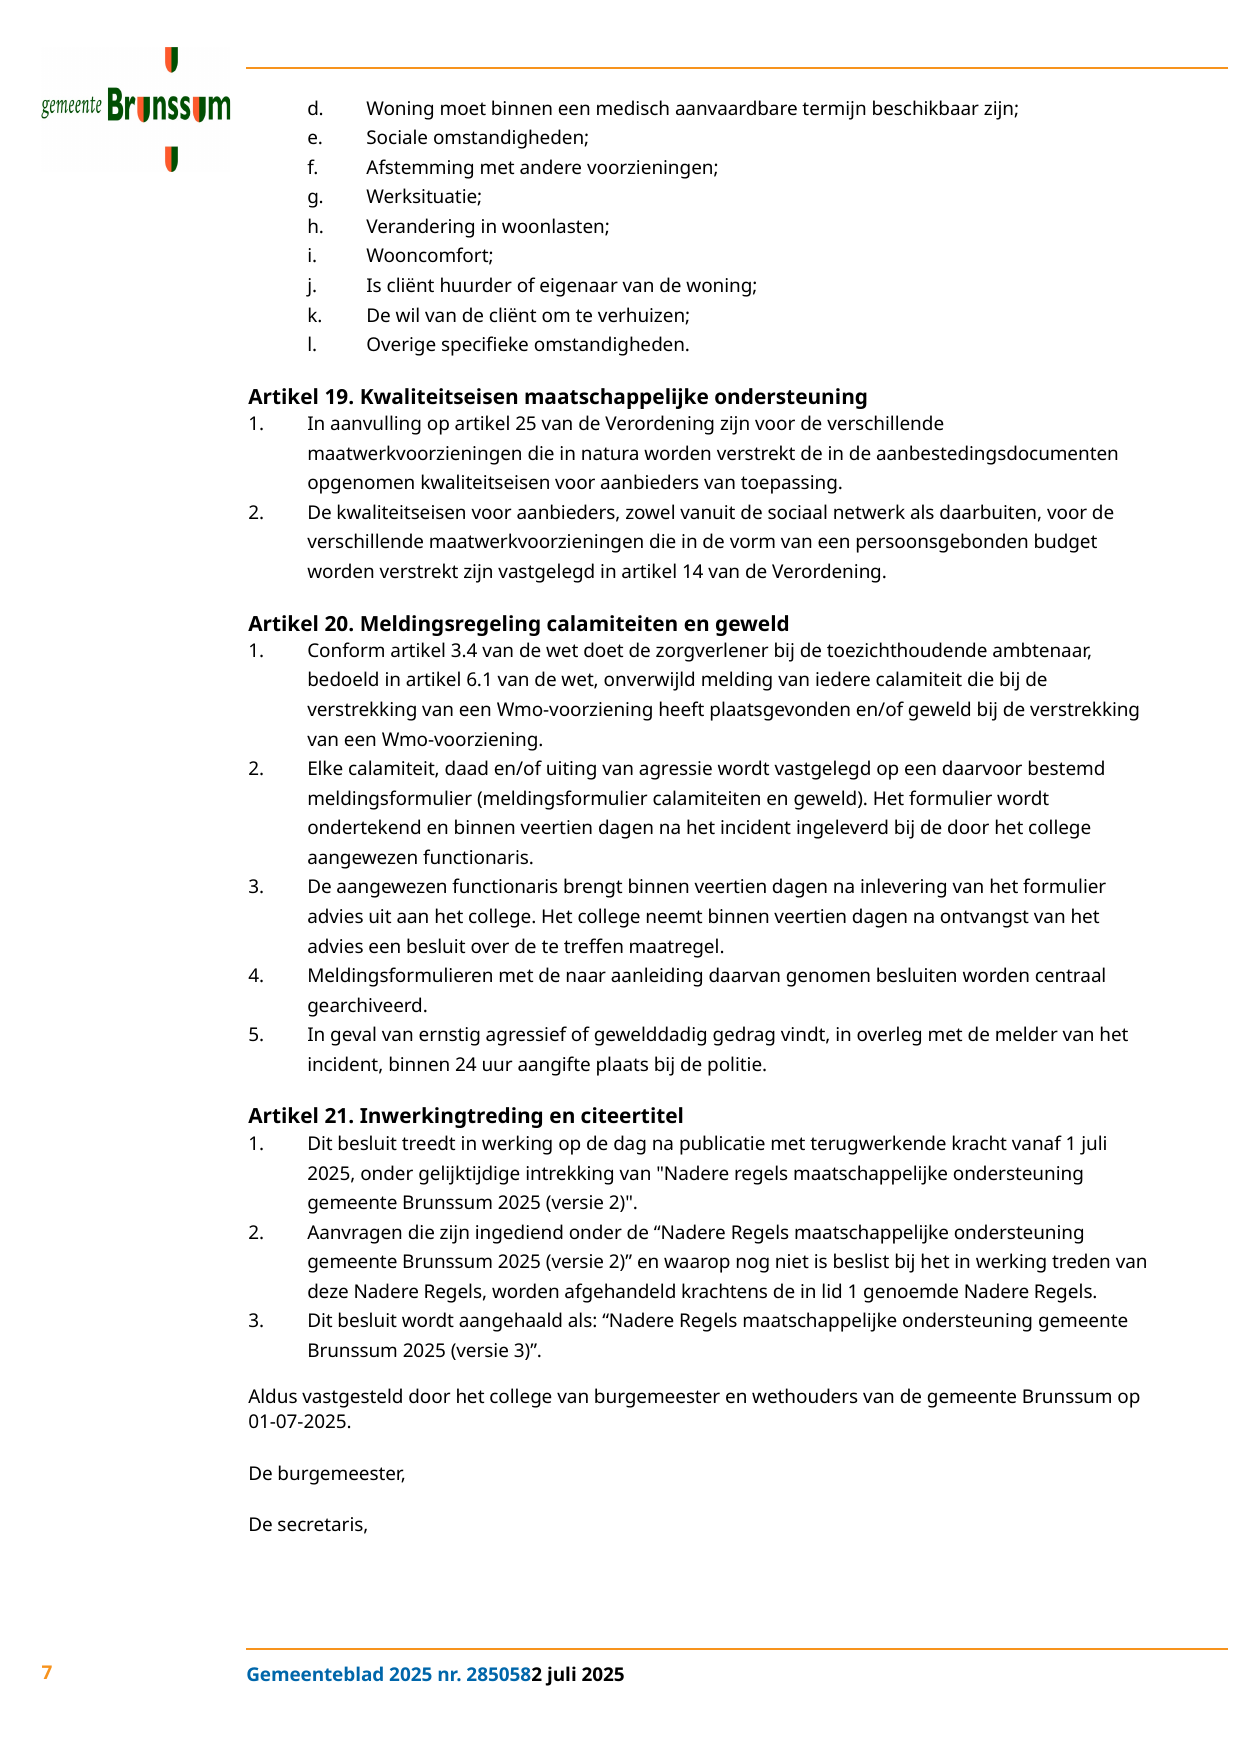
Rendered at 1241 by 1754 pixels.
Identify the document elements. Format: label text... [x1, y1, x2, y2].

text De secretaris, [248, 1511, 1152, 1537]
list Overige specifieke omstandigheden. [307, 331, 1152, 357]
list Conform artikel 3.4 van de wet doet de zorgverlener bij de toezichthoudende ambtenaar, bedoeld in artikel 6.1 van de wet, onverwijld melding van iedere calamiteit die bij de verstrekking van een Wmo-voorziening heeft plaatsgevonden en/of geweld bij de verstrekking van een Wmo-voorziening. [248, 637, 1152, 752]
list Elke calamiteit, daad en/of uiting van agressie wordt vastgelegd op een daarvoor bestemd meldingsformulier (meldingsformulier calamiteiten en geweld). Het formulier wordt ondertekend en binnen veertien dagen na het incident ingeleverd bij de door het college aangewezen functionaris. [248, 755, 1152, 870]
picture [41, 47, 231, 172]
text Aldus vastgesteld door het college van burgemeester en wethouders van de gemeente Brunssum op 01-07-2025. [248, 1383, 1152, 1434]
list Meldingsformulieren met de naar aanleiding daarvan genomen besluiten worden centraal gearchiveerd. [248, 962, 1152, 1018]
list In aanvulling op artikel 25 van de Verordening zijn voor de verschillende maatwerkvoorzieningen die in natura worden verstrekt de in de aanbestedingsdocumenten opgenomen kwaliteitseisen voor aanbieders van toepassing. [248, 410, 1152, 495]
list Dit besluit wordt aangehaald als: “Nadere Regels maatschappelijke ondersteuning gemeente Brunssum 2025 (versie 3)”. [248, 1308, 1152, 1363]
list In geval van ernstig agressief of gewelddadig gedrag vindt, in overleg met de melder van het incident, binnen 24 uur aangifte plaats bij de politie. [248, 1022, 1152, 1077]
text Artikel 20. Meldingsregeling calamiteiten en geweld [248, 609, 1152, 637]
list Werksituatie; [307, 183, 1152, 209]
list De wil van de cliënt om te verhuizen; [307, 302, 1152, 328]
list Woning moet binnen een medisch aanvaardbare termijn beschikbaar zijn; [307, 95, 1152, 121]
list Afstemming met andere voorzieningen; [307, 154, 1152, 180]
list Dit besluit treedt in werking op de dag na publicatie met terugwerkende kracht vanaf 1 juli 2025, onder gelijktijdige intrekking van "Nadere regels maatschappelijke ondersteuning gemeente Brunssum 2025 (versie 2)". [248, 1130, 1152, 1215]
list De aangewezen functionaris brengt binnen veertien dagen na inlevering van het formulier advies uit aan het college. Het college neemt binnen veertien dagen na ontvangst van het advies een besluit over de te treffen maatregel. [248, 874, 1152, 959]
text De burgemeester, [248, 1460, 1152, 1486]
list Sociale omstandigheden; [307, 124, 1152, 150]
text Artikel 19. Kwaliteitseisen maatschappelijke ondersteuning [248, 382, 1152, 410]
list Is cliënt huurder of eigenaar van de woning; [307, 272, 1152, 298]
list Verandering in woonlasten; [307, 213, 1152, 239]
list Wooncomfort; [307, 243, 1152, 268]
list De kwaliteitseisen voor aanbieders, zowel vanuit de sociaal netwerk als daarbuiten, voor de verschillende maatwerkvoorzieningen die in de vorm van een persoonsgebonden budget worden verstrekt zijn vastgelegd in artikel 14 van de Verordening. [248, 499, 1152, 584]
text Artikel 21. Inwerkingtreding en citeertitel [248, 1102, 1152, 1130]
list Aanvragen die zijn ingediend onder de “Nadere Regels maatschappelijke ondersteuning gemeente Brunssum 2025 (versie 2)” en waarop nog niet is beslist bij het in werking treden van deze Nadere Regels, worden afgehandeld krachtens de in lid 1 genoemde Nadere Regels. [248, 1219, 1152, 1304]
